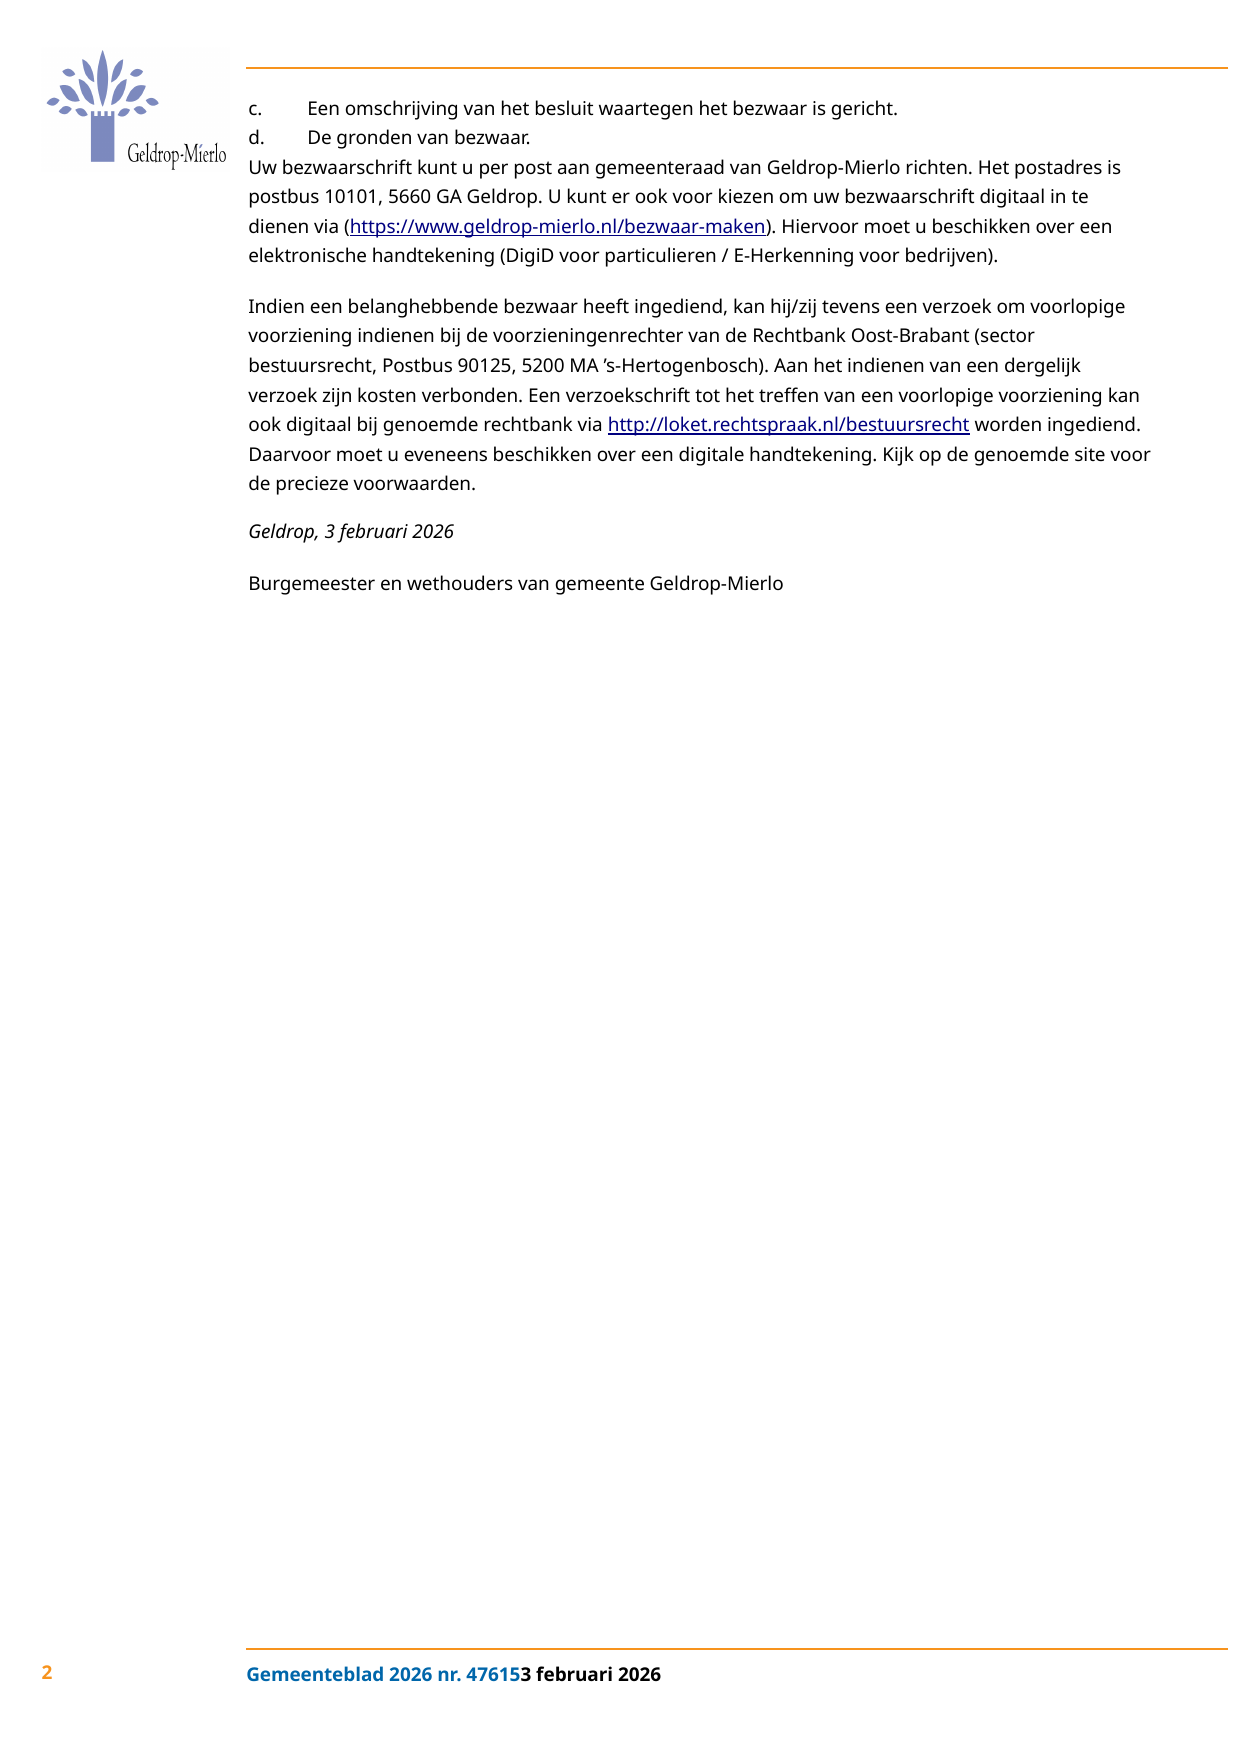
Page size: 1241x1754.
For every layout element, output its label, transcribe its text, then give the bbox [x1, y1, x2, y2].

picture [41, 47, 231, 172]
text Uw bezwaarschrift kunt u per post aan gemeenteraad van Geldrop-Mierlo richten. Het postadres is postbus 10101, 5660 GA Geldrop. U kunt er ook voor kiezen om uw bezwaarschrift digitaal in te dienen via (https://www.geldrop-mierlo.nl/bezwaar-maken). Hiervoor moet u beschikken over een elektronische handtekening (DigiD voor particulieren / E-Herkenning voor bedrijven). [248, 154, 1152, 268]
text Burgemeester en wethouders van gemeente Geldrop-Mierlo [248, 570, 1152, 596]
list De gronden van bezwaar. [248, 124, 1152, 150]
text Indien een belanghebbende bezwaar heeft ingediend, kan hij/zij tevens een verzoek om voorlopige voorziening indienen bij de voorzieningenrechter van de Rechtbank Oost-Brabant (sector bestuursrecht, Postbus 90125, 5200 MA ’s-Hertogenbosch). Aan het indienen van een dergelijk verzoek zijn kosten verbonden. Een verzoekschrift tot het treffen van een voorlopige voorziening kan ook digitaal bij genoemde rechtbank via http://loket.rechtspraak.nl/bestuursrecht worden ingediend. Daarvoor moet u eveneens beschikken over een digitale handtekening. Kijk op de genoemde site voor de precieze voorwaarden. [248, 293, 1152, 496]
text Geldrop, 3 februari 2026 [248, 518, 1152, 544]
list Een omschrijving van het besluit waartegen het bezwaar is gericht. [248, 95, 1152, 121]
